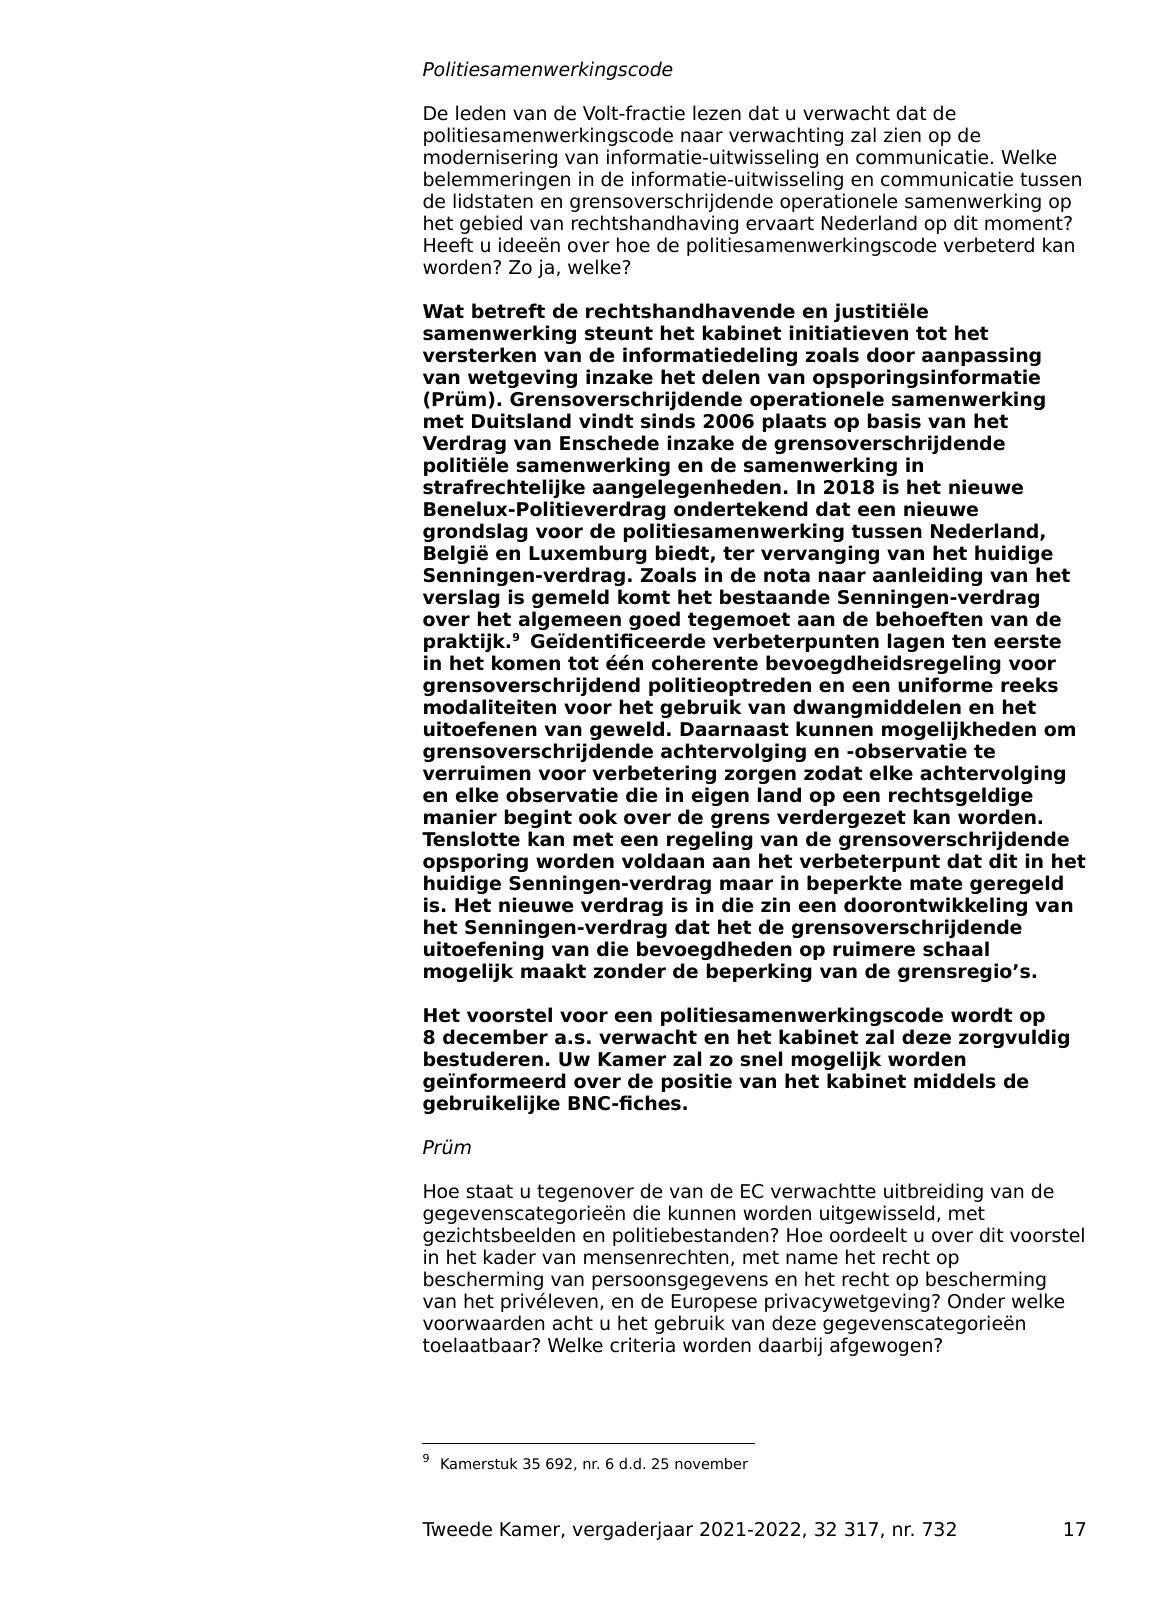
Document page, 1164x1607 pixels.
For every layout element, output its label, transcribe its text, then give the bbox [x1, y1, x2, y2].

subtitle Prüm [422, 1137, 1087, 1159]
text Het voorstel voor een politiesamenwerkingscode wordt op 8 december a.s. verwacht en het kabinet zal deze zorgvuldig bestuderen. Uw Kamer zal zo snel mogelijk worden geïnformeerd over de positie van het kabinet middels de gebruikelijke BNC-fiches. [422, 1005, 1087, 1115]
text De leden van de Volt-fractie lezen dat u verwacht dat de politiesamenwerkingscode naar verwachting zal zien op de modernisering van informatie-uitwisseling en communicatie. Welke belemmeringen in de informatie-uitwisseling en communicatie tussen de lidstaten en grensoverschrijdende operationele samenwerking op het gebied van rechtshandhaving ervaart Nederland op dit moment? Heeft u ideeën over hoe de politiesamenwerkingscode verbeterd kan worden? Zo ja, welke? [422, 103, 1087, 279]
subtitle Politiesamenwerkingscode [422, 59, 1087, 81]
text Wat betreft de rechtshandhavende en justitiële samenwerking steunt het kabinet initiatieven tot het versterken van de informatiedeling zoals door aanpassing van wetgeving inzake het delen van opsporingsinformatie (Prüm). Grensoverschrijdende operationele samenwerking met Duitsland vindt sinds 2006 plaats op basis van het Verdrag van Enschede inzake de grensoverschrijdende politiële samenwerking en de samenwerking in strafrechtelijke aangelegenheden. In 2018 is het nieuwe Benelux-Politieverdrag ondertekend dat een nieuwe grondslag voor de politiesamenwerking tussen Nederland, België en Luxemburg biedt, ter vervanging van het huidige Senningen-verdrag. Zoals in de nota naar aanleiding van het verslag is gemeld komt het bestaande Senningen-verdrag over het algemeen goed tegemoet aan de behoeften van de praktijk. Geïdentificeerde verbeterpunten lagen ten eerste in het komen tot één coherente bevoegdheidsregeling voor grensoverschrijdend politieoptreden en een uniforme reeks modaliteiten voor het gebruik van dwangmiddelen en het uitoefenen van geweld. Daarnaast kunnen mogelijkheden om grensoverschrijdende achtervolging en -observatie te verruimen voor verbetering zorgen zodat elke achtervolging en elke observatie die in eigen land op een rechtsgeldige manier begint ook over de grens verdergezet kan worden. Tenslotte kan met een regeling van de grensoverschrijdende opsporing worden voldaan aan het verbeterpunt dat dit in het huidige Senningen-verdrag maar in beperkte mate geregeld is. Het nieuwe verdrag is in die zin een doorontwikkeling van het Senningen-verdrag dat het de grensoverschrijdende uitoefening van die bevoegdheden op ruimere schaal mogelijk maakt zonder de beperking van de grensregio’s. [422, 301, 1087, 983]
text Kamerstuk 35 692, nr. 6 d.d. 25 november [422, 1452, 1087, 1474]
text Hoe staat u tegenover de van de EC verwachtte uitbreiding van de gegevenscategorieën die kunnen worden uitgewisseld, met gezichtsbeelden en politiebestanden? Hoe oordeelt u over dit voorstel in het kader van mensenrechten, met name het recht op bescherming van persoonsgegevens en het recht op bescherming van het privéleven, en de Europese privacywetgeving? Onder welke voorwaarden acht u het gebruik van deze gegevenscategorieën toelaatbaar? Welke criteria worden daarbij afgewogen? [422, 1181, 1087, 1357]
